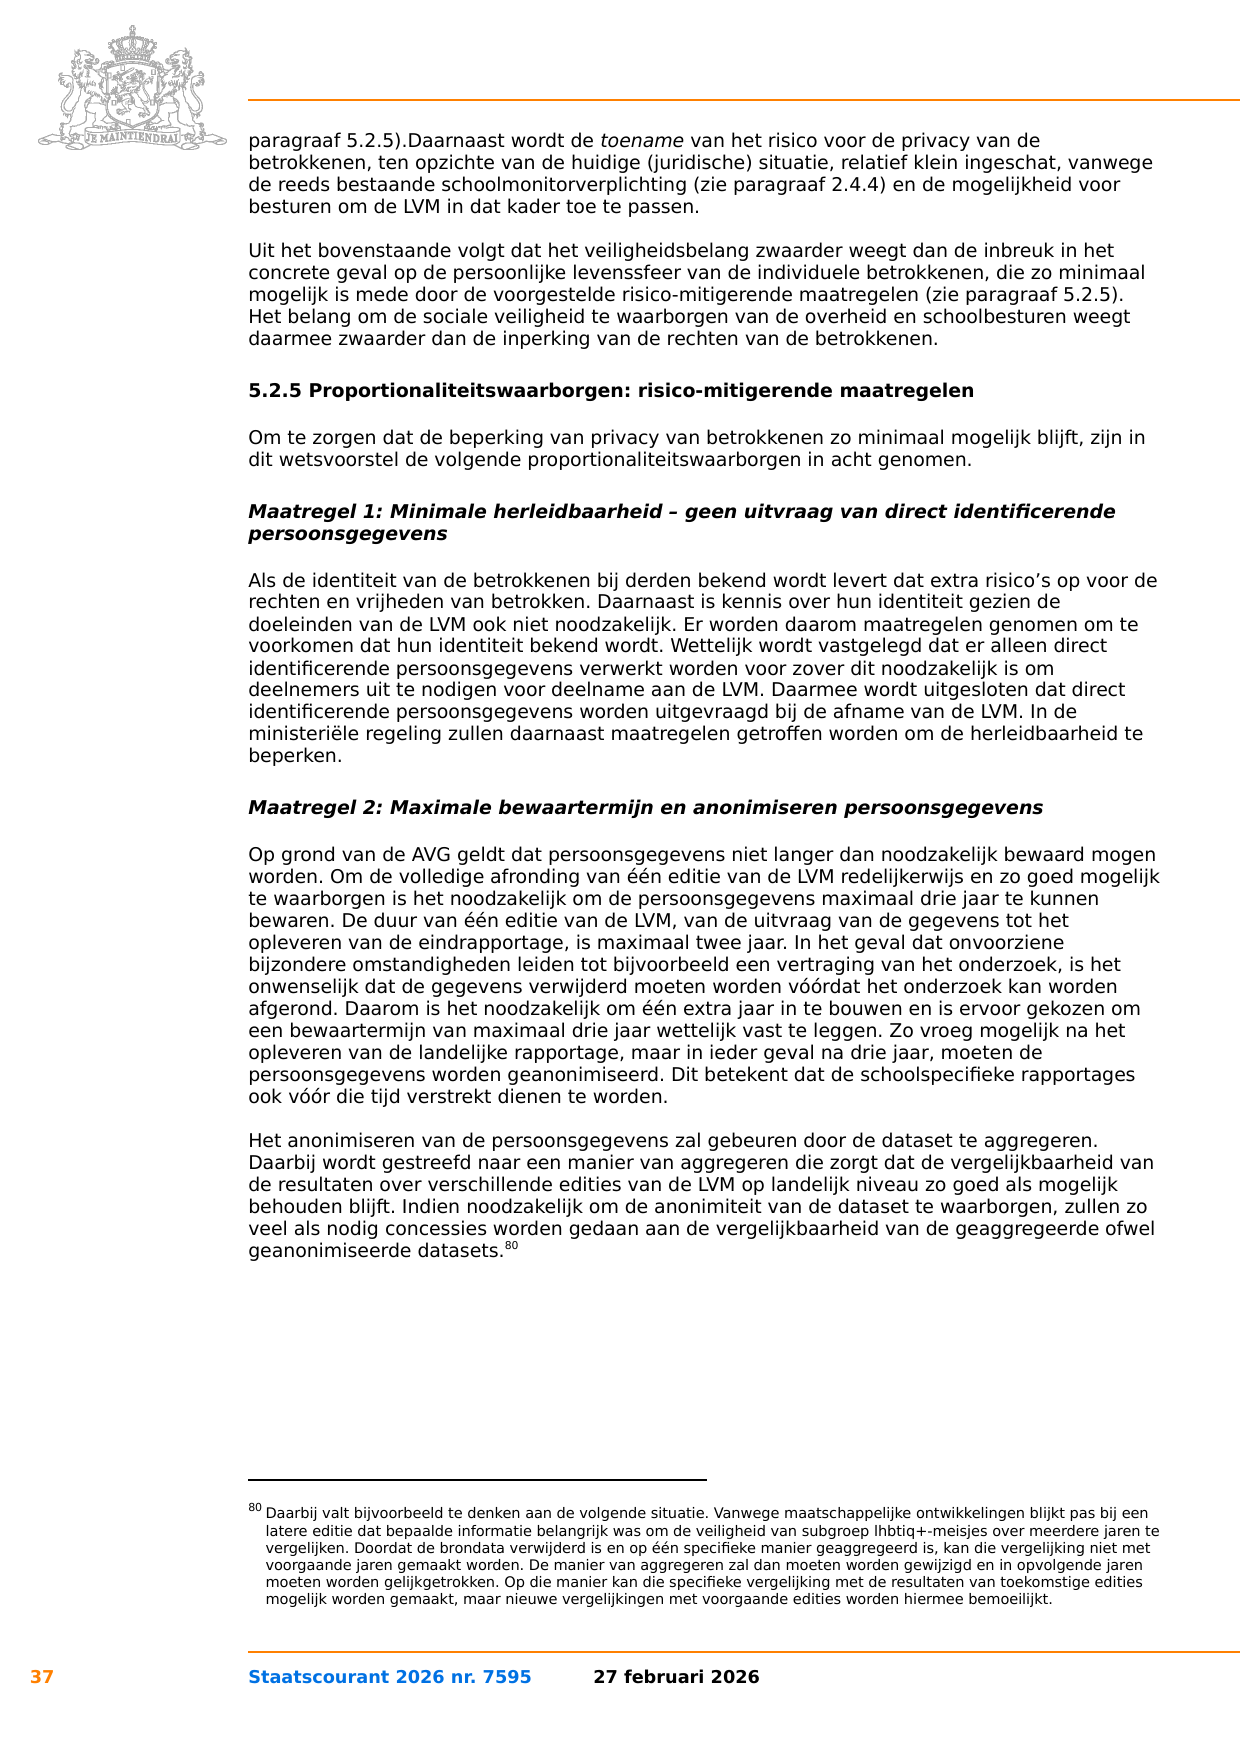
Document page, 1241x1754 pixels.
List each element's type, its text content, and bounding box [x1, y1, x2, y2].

text Het anonimiseren van de persoonsgegevens zal gebeuren door de dataset te aggregeren. Daarbij wordt gestreefd naar een manier van aggregeren die zorgt dat de vergelijkbaarheid van de resultaten over verschillende edities van de LVM op landelijk niveau zo goed als mogelijk behouden blijft. Indien noodzakelijk om de anonimiteit van de dataset te waarborgen, zullen zo veel als nodig concessies worden gedaan aan de vergelijkbaarheid van de geaggregeerde ofwel geanonimiseerde datasets. [248, 1130, 1163, 1262]
text Als de identiteit van de betrokkenen bij derden bekend wordt levert dat extra risico’s op voor de rechten en vrijheden van betrokken. Daarnaast is kennis over hun identiteit gezien de doeleinden van de LVM ook niet noodzakelijk. Er worden daarom maatregelen genomen om te voorkomen dat hun identiteit bekend wordt. Wettelijk wordt vastgelegd dat er alleen direct identificerende persoonsgegevens verwerkt worden voor zover dit noodzakelijk is om deelnemers uit te nodigen voor deelname aan de LVM. Daarmee wordt uitgesloten dat direct identificerende persoonsgegevens worden uitgevraagd bij de afname van de LVM. In de ministeriële regeling zullen daarnaast maatregelen getroffen worden om de herleidbaarheid te beperken. [248, 569, 1163, 767]
text Op grond van de AVG geldt dat persoonsgegevens niet langer dan noodzakelijk bewaard mogen worden. Om de volledige afronding van één editie van de LVM redelijkerwijs en zo goed mogelijk te waarborgen is het noodzakelijk om de persoonsgegevens maximaal drie jaar te kunnen bewaren. De duur van één editie van de LVM, van de uitvraag van de gegevens tot het opleveren van de eindrapportage, is maximaal twee jaar. In het geval dat onvoorziene bijzondere omstandigheden leiden tot bijvoorbeeld een vertraging van het onderzoek, is het onwenselijk dat de gegevens verwijderd moeten worden vóórdat het onderzoek kan worden afgerond. Daarom is het noodzakelijk om één extra jaar in te bouwen en is ervoor gekozen om een bewaartermijn van maximaal drie jaar wettelijk vast te leggen. Zo vroeg mogelijk na het opleveren van de landelijke rapportage, maar in ieder geval na drie jaar, moeten de persoonsgegevens worden geanonimiseerd. Dit betekent dat de schoolspecifieke rapportages ook vóór die tijd verstrekt dienen te worden. [248, 844, 1163, 1108]
text Uit het bovenstaande volgt dat het veiligheidsbelang zwaarder weegt dan de inbreuk in het concrete geval op de persoonlijke levenssfeer van de individuele betrokkenen, die zo minimaal mogelijk is mede door de voorgestelde risico-mitigerende maatregelen (zie paragraaf 5.2.5). Het belang om de sociale veiligheid te waarborgen van de overheid en schoolbesturen weegt daarmee zwaarder dan de inperking van de rechten van de betrokkenen. [248, 240, 1163, 349]
subtitle 5.2.5 Proportionaliteitswaarborgen: risico-mitigerende maatregelen [248, 379, 1163, 402]
text Daarbij valt bijvoorbeeld te denken aan de volgende situatie. Vanwege maatschappelijke ontwikkelingen blijkt pas bij een latere editie dat bepaalde informatie belangrijk was om de veiligheid van subgroep lhbtiq+-meisjes over meerdere jaren te vergelijken. Doordat de brondata verwijderd is en op één specifieke manier geaggregeerd is, kan die vergelijking niet met voorgaande jaren gemaakt worden. De manier van aggregeren zal dan moeten worden gewijzigd en in opvolgende jaren moeten worden gelijkgetrokken. Op die manier kan die specifieke vergelijking met de resultaten van toekomstige edities mogelijk worden gemaakt, maar nieuwe vergelijkingen met voorgaande edities worden hiermee bemoeilijkt. [248, 1501, 1163, 1608]
text Om te zorgen dat de beperking van privacy van betrokkenen zo minimaal mogelijk blijft, zijn in dit wetsvoorstel de volgende proportionaliteitswaarborgen in acht genomen. [248, 427, 1163, 471]
subtitle Maatregel 1: Minimale herleidbaarheid – geen uitvraag van direct identificerende persoonsgegevens [248, 501, 1163, 544]
picture [38, 25, 227, 150]
text paragraaf 5.2.5).Daarnaast wordt de toename van het risico voor de privacy van de betrokkenen, ten opzichte van de huidige (juridische) situatie, relatief klein ingeschat, vanwege de reeds bestaande schoolmonitorverplichting (zie paragraaf 2.4.4) en de mogelijkheid voor besturen om de LVM in dat kader toe te passen. [248, 130, 1163, 218]
subtitle Maatregel 2: Maximale bewaartermijn en anonimiseren persoonsgegevens [248, 797, 1163, 819]
